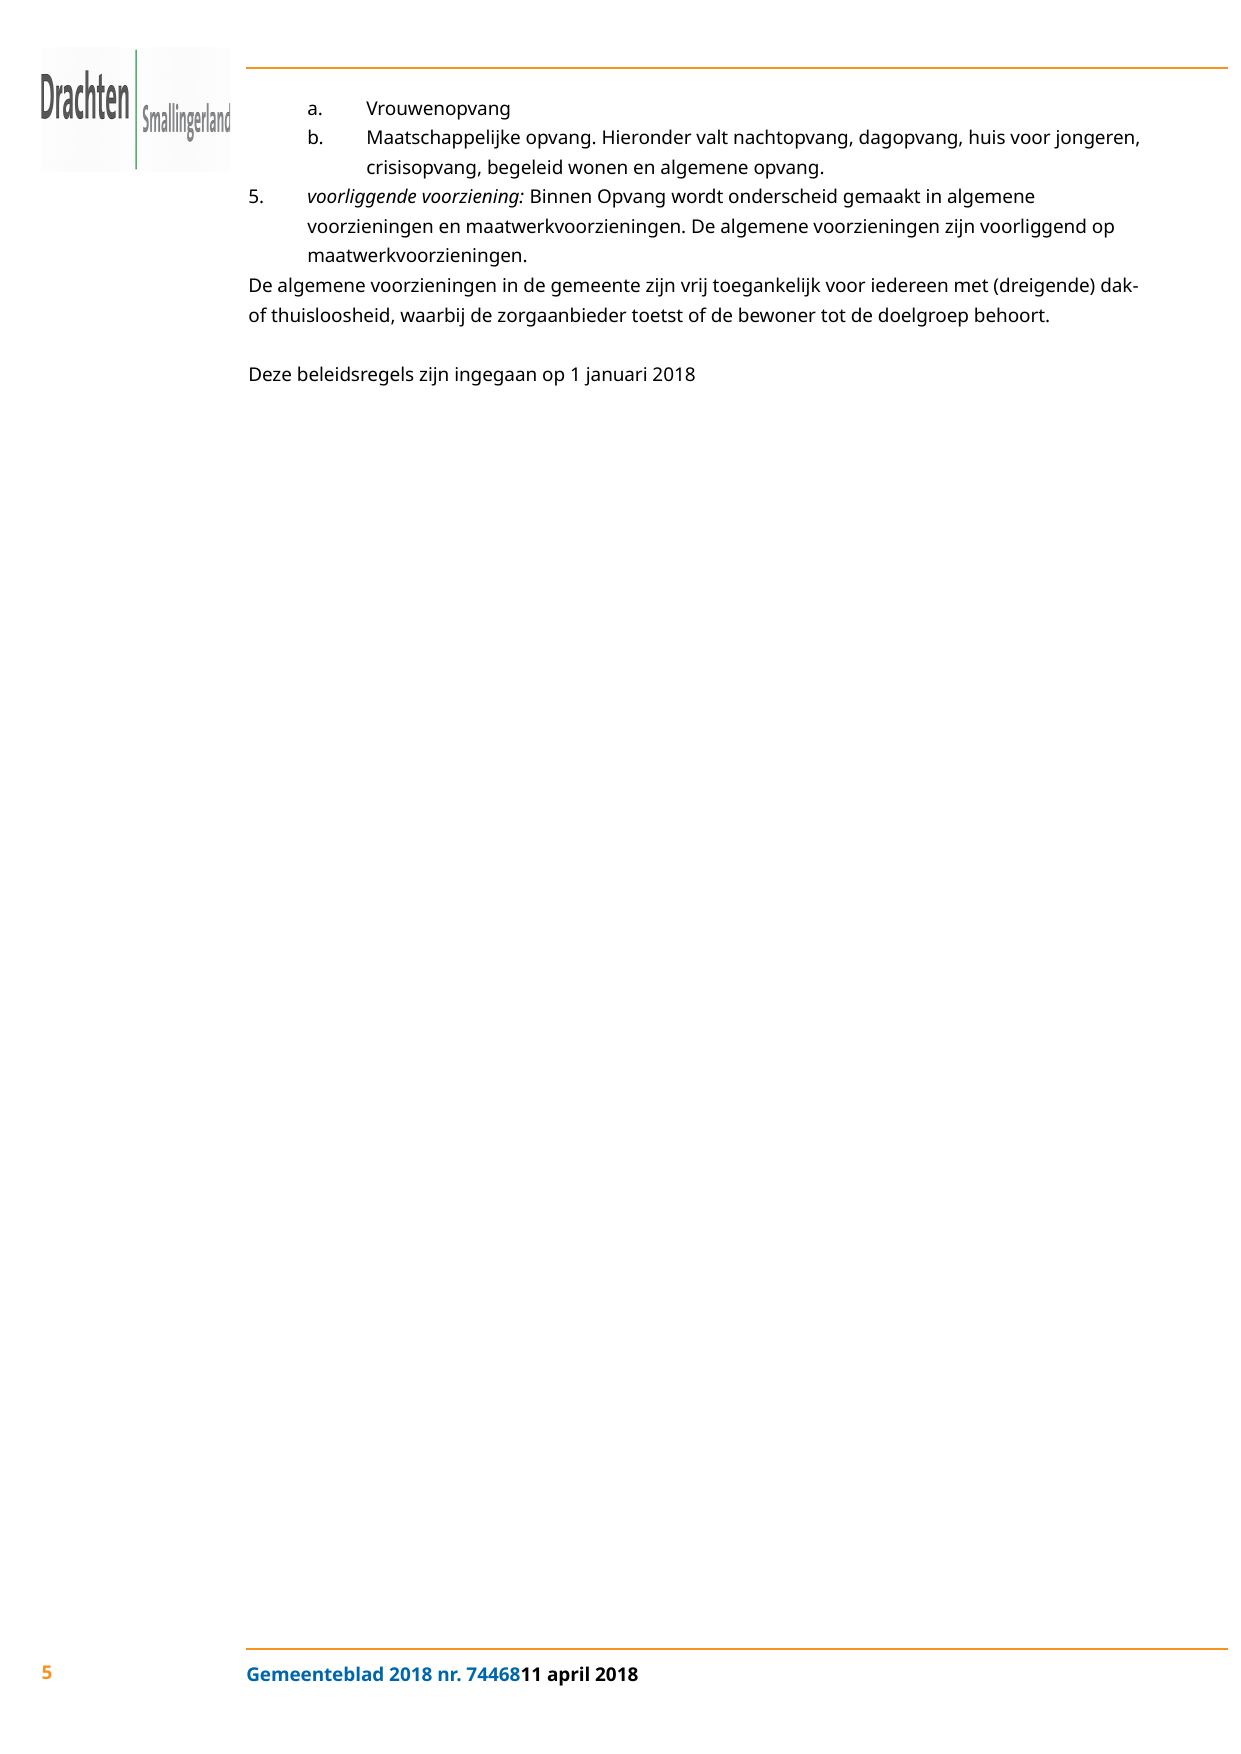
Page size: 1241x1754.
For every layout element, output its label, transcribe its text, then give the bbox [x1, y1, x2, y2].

text De algemene voorzieningen in de gemeente zijn vrij toegankelijk voor iedereen met (dreigende) dak- of thuisloosheid, waarbij de zorgaanbieder toetst of de bewoner tot de doelgroep behoort. [248, 272, 1152, 328]
text Deze beleidsregels zijn ingegaan op 1 januari 2018 [248, 361, 1152, 387]
list Maatschappelijke opvang. Hieronder valt nachtopvang, dagopvang, huis voor jongeren, crisisopvang, begeleid wonen en algemene opvang. [307, 124, 1152, 180]
list voorliggende voorziening: Binnen Opvang wordt onderscheid gemaakt in algemene voorzieningen en maatwerkvoorzieningen. De algemene voorzieningen zijn voorliggend op maatwerkvoorzieningen. [248, 183, 1152, 268]
picture [41, 47, 231, 172]
list Vrouwenopvang [307, 95, 1152, 121]
